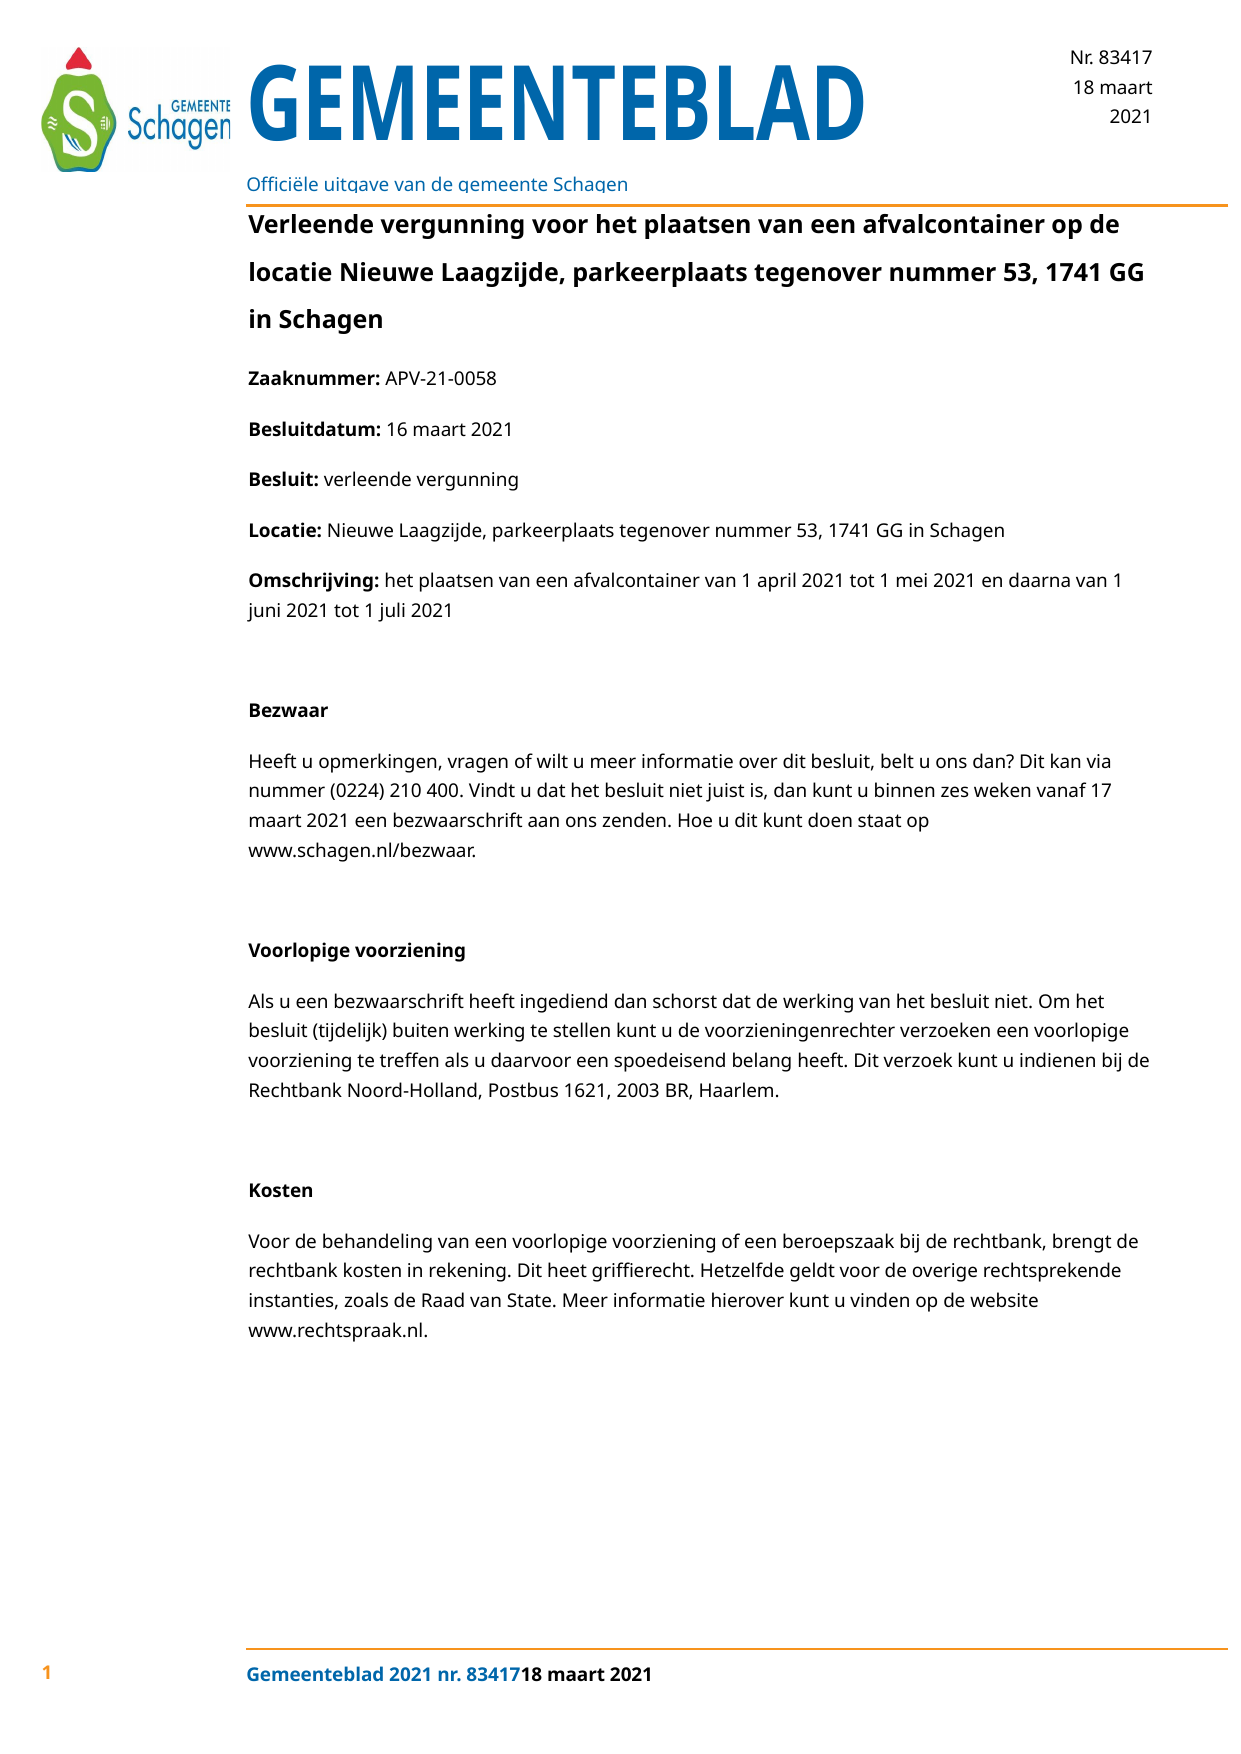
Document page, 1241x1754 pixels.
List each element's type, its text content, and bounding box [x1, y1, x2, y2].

text Als u een bezwaarschrift heeft ingediend dan schorst dat de werking van het besluit niet. Om het besluit (tijdelijk) buiten werking te stellen kunt u de voorzieningenrechter verzoeken een voorlopige voorziening te treffen als u daarvoor een spoedeisend belang heeft. Dit verzoek kunt u indienen bij de Rechtbank Noord-Holland, Postbus 1621, 2003 BR, Haarlem. [248, 988, 1152, 1102]
text Kosten [248, 1178, 1152, 1203]
text Heeft u opmerkingen, vragen of wilt u meer informatie over dit besluit, belt u ons dan? Dit kan via nummer (0224) 210 400. Vindt u dat het besluit niet juist is, dan kunt u binnen zes weken vanaf 17 maart 2021 een bezwaarschrift aan ons zenden. Hoe u dit kunt doen staat op www.schagen.nl/bezwaar. [248, 748, 1152, 862]
text Besluit: verleende vergunning [248, 466, 1152, 492]
text Voor de behandeling van een voorlopige voorziening of een beroepszaak bij de rechtbank, brengt de rechtbank kosten in rekening. Dit heet griffierecht. Hetzelfde geldt voor de overige rechtsprekende instanties, zoals de Raad van State. Meer informatie hierover kunt u vinden op de website www.rechtspraak.nl. [248, 1228, 1152, 1342]
text Locatie: Nieuwe Laagzijde, parkeerplaats tegenover nummer 53, 1741 GG in Schagen [248, 517, 1152, 542]
picture [41, 47, 231, 172]
text Voorlopige voorziening [248, 938, 1152, 963]
text Zaaknummer: APV-21-0058 [248, 366, 1152, 391]
text Omschrijving: het plaatsen van een afvalcontainer van 1 april 2021 tot 1 mei 2021 en daarna van 1 juni 2021 tot 1 juli 2021 [248, 567, 1152, 622]
text Verleende vergunning voor het plaatsen van een afvalcontainer op de locatie Nieuwe Laagzijde, parkeerplaats tegenover nummer 53, 1741 GG in Schagen [248, 207, 1152, 336]
text Besluitdatum: 16 maart 2021 [248, 416, 1152, 442]
text Bezwaar [248, 698, 1152, 723]
